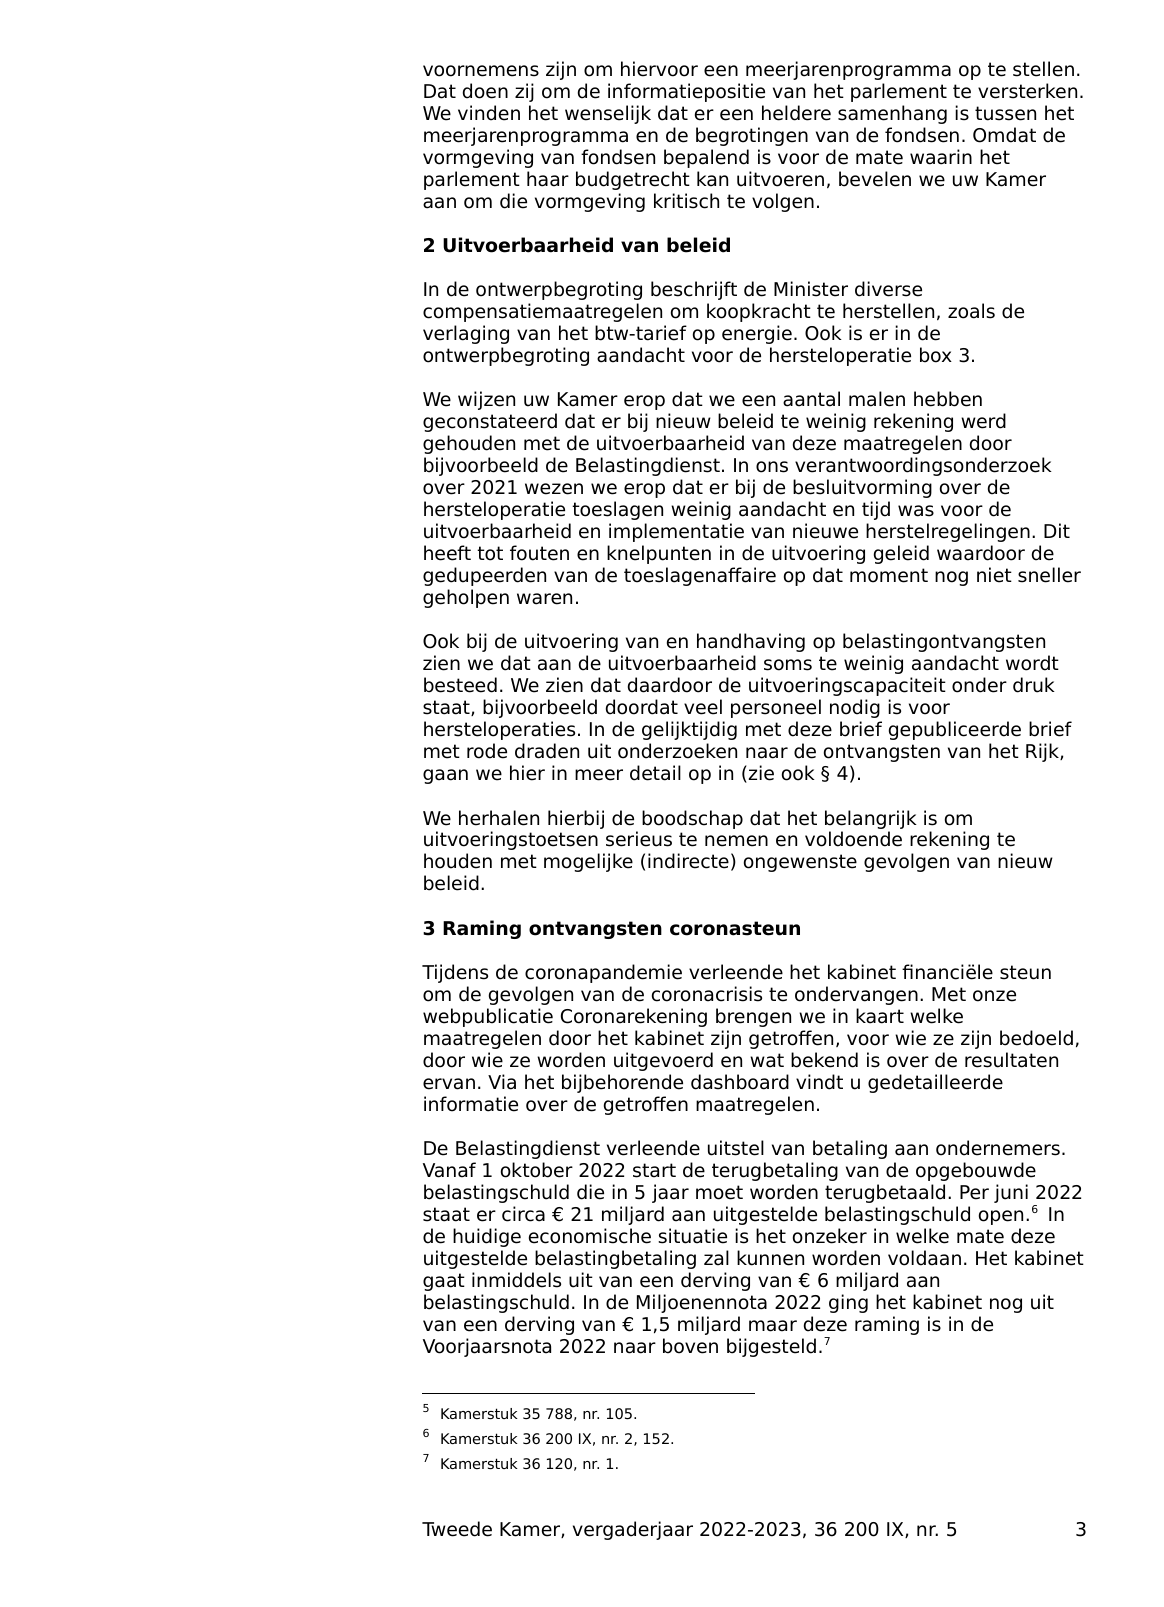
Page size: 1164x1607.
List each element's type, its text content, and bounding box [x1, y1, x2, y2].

subtitle 3 Raming ontvangsten coronasteun [422, 917, 1087, 939]
text In de ontwerpbegroting beschrijft de Minister diverse compensatiemaatregelen om koopkracht te herstellen, zoals de verlaging van het btw-tarief op energie. Ook is er in de ontwerpbegroting aandacht voor de hersteloperatie box 3. [422, 279, 1087, 367]
subtitle 2 Uitvoerbaarheid van beleid [422, 235, 1087, 257]
text Tijdens de coronapandemie verleende het kabinet financiële steun om de gevolgen van de coronacrisis te ondervangen. Met onze webpublicatie Coronarekening brengen we in kaart welke maatregelen door het kabinet zijn getroffen, voor wie ze zijn bedoeld, door wie ze worden uitgevoerd en wat bekend is over de resultaten ervan. Via het bijbehorende dashboard vindt u gedetailleerde informatie over de getroffen maatregelen. [422, 962, 1087, 1116]
text De Belastingdienst verleende uitstel van betaling aan ondernemers. Vanaf 1 oktober 2022 start de terugbetaling van de opgebouwde belastingschuld die in 5 jaar moet worden terugbetaald. Per juni 2022 staat er circa € 21 miljard aan uitgestelde belastingschuld open. In de huidige economische situatie is het onzeker in welke mate deze uitgestelde belastingbetaling zal kunnen worden voldaan. Het kabinet gaat inmiddels uit van een derving van € 6 miljard aan belastingschuld. In de Miljoenennota 2022 ging het kabinet nog uit van een derving van € 1,5 miljard maar deze raming is in de Voorjaarsnota 2022 naar boven bijgesteld. [422, 1138, 1087, 1357]
text We wijzen uw Kamer erop dat we een aantal malen hebben geconstateerd dat er bij nieuw beleid te weinig rekening werd gehouden met de uitvoerbaarheid van deze maatregelen door bijvoorbeeld de Belastingdienst. In ons verantwoordingsonderzoek over 2021 wezen we erop dat er bij de besluitvorming over de hersteloperatie toeslagen weinig aandacht en tijd was voor de uitvoerbaarheid en implementatie van nieuwe herstelregelingen. Dit heeft tot fouten en knelpunten in de uitvoering geleid waardoor de gedupeerden van de toeslagenaffaire op dat moment nog niet sneller geholpen waren. [422, 389, 1087, 609]
text We herhalen hierbij de boodschap dat het belangrijk is om uitvoeringstoetsen serieus te nemen en voldoende rekening te houden met mogelijke (indirecte) ongewenste gevolgen van nieuw beleid. [422, 807, 1087, 895]
text Ook bij de uitvoering van en handhaving op belastingontvangsten zien we dat aan de uitvoerbaarheid soms te weinig aandacht wordt besteed. We zien dat daardoor de uitvoeringscapaciteit onder druk staat, bijvoorbeeld doordat veel personeel nodig is voor hersteloperaties. In de gelijktijdig met deze brief gepubliceerde brief met rode draden uit onderzoeken naar de ontvangsten van het Rijk, gaan we hier in meer detail op in (zie ook § 4). [422, 631, 1087, 785]
text voornemens zijn om hiervoor een meerjarenprogramma op te stellen. Dat doen zij om de informatiepositie van het parlement te versterken. We vinden het wenselijk dat er een heldere samenhang is tussen het meerjarenprogramma en de begrotingen van de fondsen. Omdat de vormgeving van fondsen bepalend is voor de mate waarin het parlement haar budgetrecht kan uitvoeren, bevelen we uw Kamer aan om die vormgeving kritisch te volgen. [422, 59, 1087, 213]
text Kamerstuk 36 120, nr. 1. [422, 1452, 1087, 1474]
text Kamerstuk 35 788, nr. 105. [422, 1402, 1087, 1424]
text Kamerstuk 36 200 IX, nr. 2, 152. [422, 1427, 1087, 1449]
